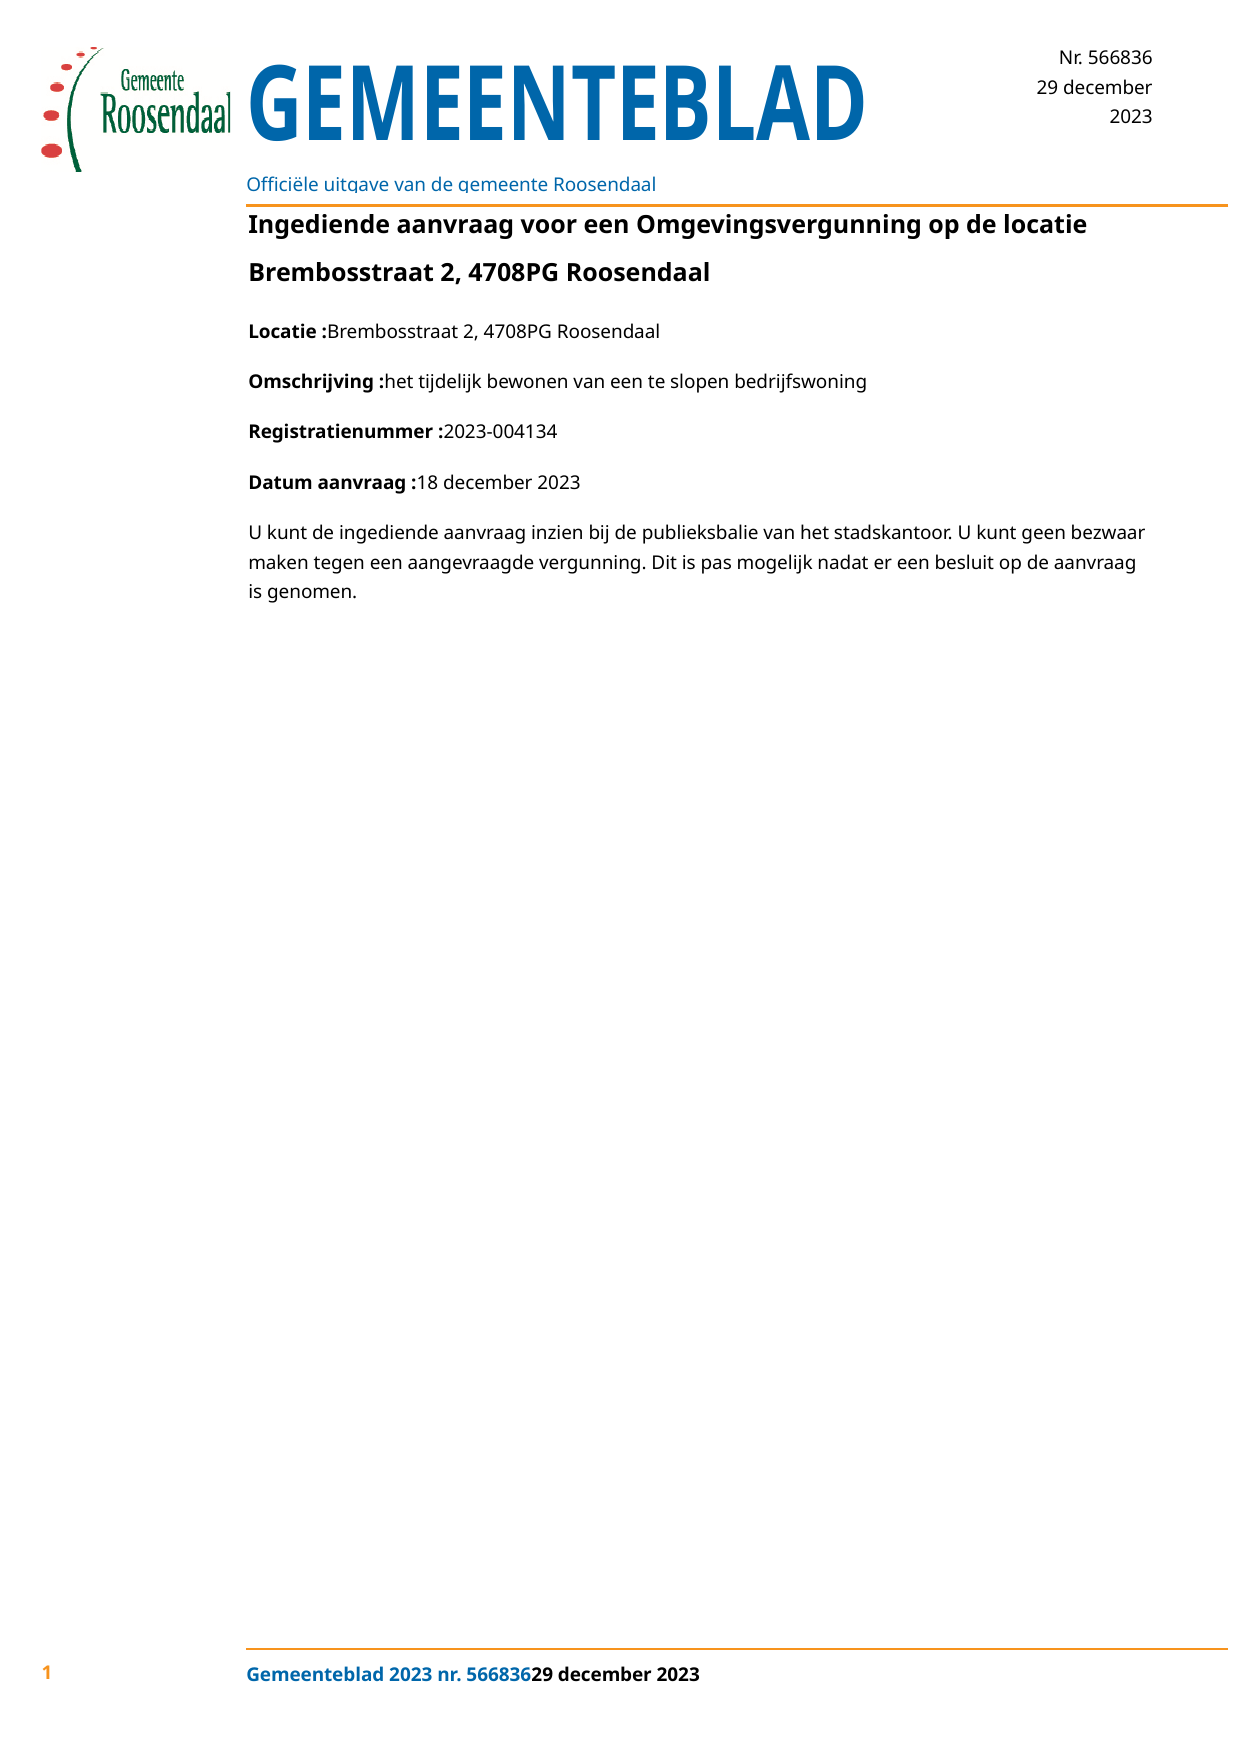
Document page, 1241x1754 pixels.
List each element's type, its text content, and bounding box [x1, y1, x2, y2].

text Omschrijving :het tijdelijk bewonen van een te slopen bedrijfswoning [248, 368, 1152, 394]
picture [41, 47, 231, 172]
text Registratienummer :2023-004134 [248, 419, 1152, 444]
text U kunt de ingediende aanvraag inzien bij de publieksbalie van het stadskantoor. U kunt geen bezwaar maken tegen een aangevraagde vergunning. Dit is pas mogelijk nadat er een besluit op de aanvraag is genomen. [248, 519, 1152, 604]
text Locatie :Brembosstraat 2, 4708PG Roosendaal [248, 318, 1152, 344]
text Datum aanvraag :18 december 2023 [248, 469, 1152, 495]
text Ingediende aanvraag voor een Omgevingsvergunning op de locatie Brembosstraat 2, 4708PG Roosendaal [248, 207, 1152, 288]
